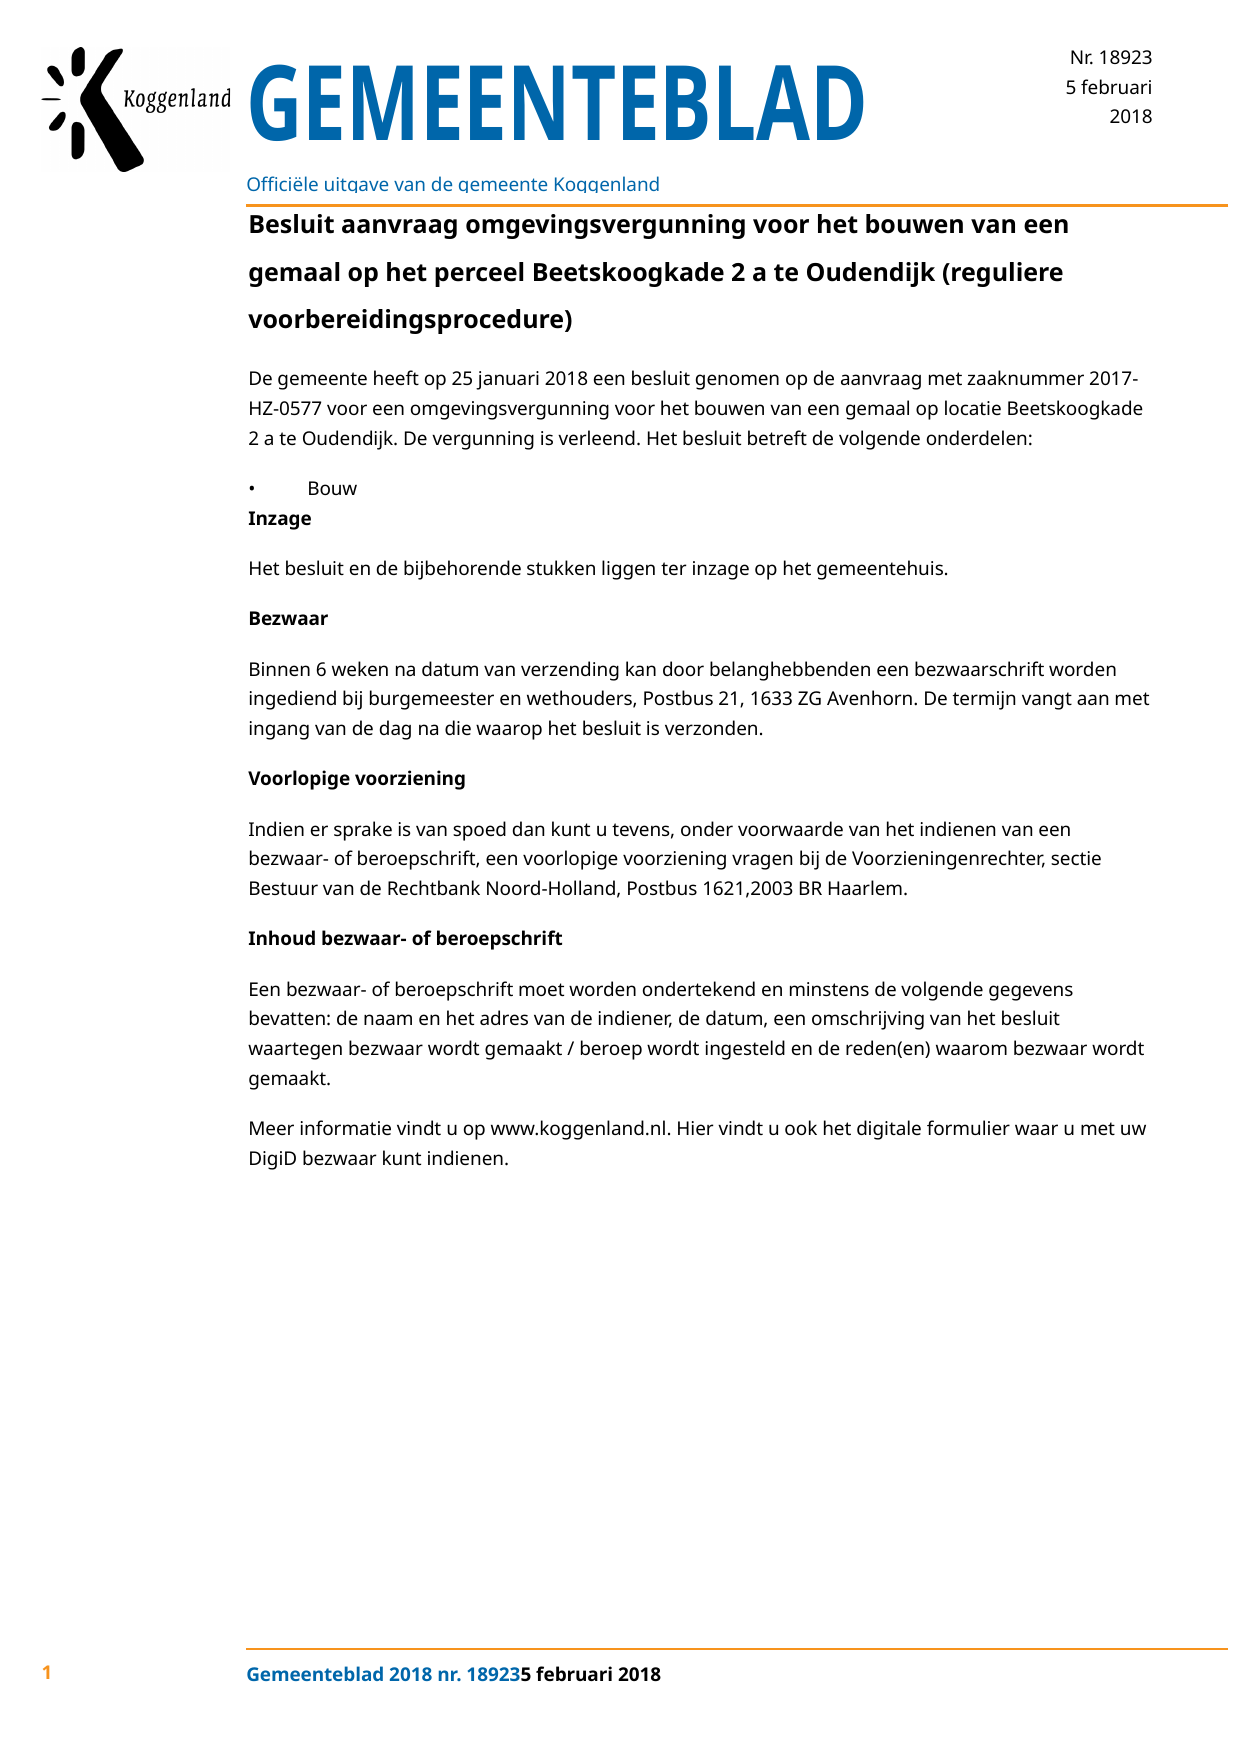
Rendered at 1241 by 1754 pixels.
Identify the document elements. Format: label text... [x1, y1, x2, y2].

text Het besluit en de bijbehorende stukken liggen ter inzage op het gemeentehuis. [248, 555, 1152, 581]
picture [41, 47, 231, 172]
text Voorlopige voorziening [248, 766, 1152, 791]
text Besluit aanvraag omgevingsvergunning voor het bouwen van een gemaal op het perceel Beetskoogkade 2 a te Oudendijk (reguliere voorbereidingsprocedure) [248, 207, 1152, 336]
list Bouw [248, 475, 1152, 501]
text Inhoud bezwaar- of beroepschrift [248, 926, 1152, 951]
text Meer informatie vindt u op www.koggenland.nl. Hier vindt u ook het digitale formulier waar u met uw DigiD bezwaar kunt indienen. [248, 1115, 1152, 1170]
text Indien er sprake is van spoed dan kunt u tevens, onder voorwaarde van het indienen van een bezwaar- of beroepschrift, een voorlopige voorziening vragen bij de Voorzieningenrechter, sectie Bestuur van de Rechtbank Noord-Holland, Postbus 1621,2003 BR Haarlem. [248, 816, 1152, 901]
text Inzage [248, 505, 1152, 530]
text Binnen 6 weken na datum van verzending kan door belanghebbenden een bezwaarschrift worden ingediend bij burgemeester en wethouders, Postbus 21, 1633 ZG Avenhorn. De termijn vangt aan met ingang van de dag na die waarop het besluit is verzonden. [248, 656, 1152, 741]
text De gemeente heeft op 25 januari 2018 een besluit genomen op de aanvraag met zaaknummer 2017-HZ-0577 voor een omgevingsvergunning voor het bouwen van een gemaal op locatie Beetskoogkade 2 a te Oudendijk. De vergunning is verleend. Het besluit betreft de volgende onderdelen: [248, 366, 1152, 450]
text Een bezwaar- of beroepschrift moet worden ondertekend en minstens de volgende gegevens bevatten: de naam en het adres van de indiener, de datum, een omschrijving van het besluit waartegen bezwaar wordt gemaakt / beroep wordt ingesteld en de reden(en) waarom bezwaar wordt gemaakt. [248, 976, 1152, 1090]
text Bezwaar [248, 606, 1152, 631]
